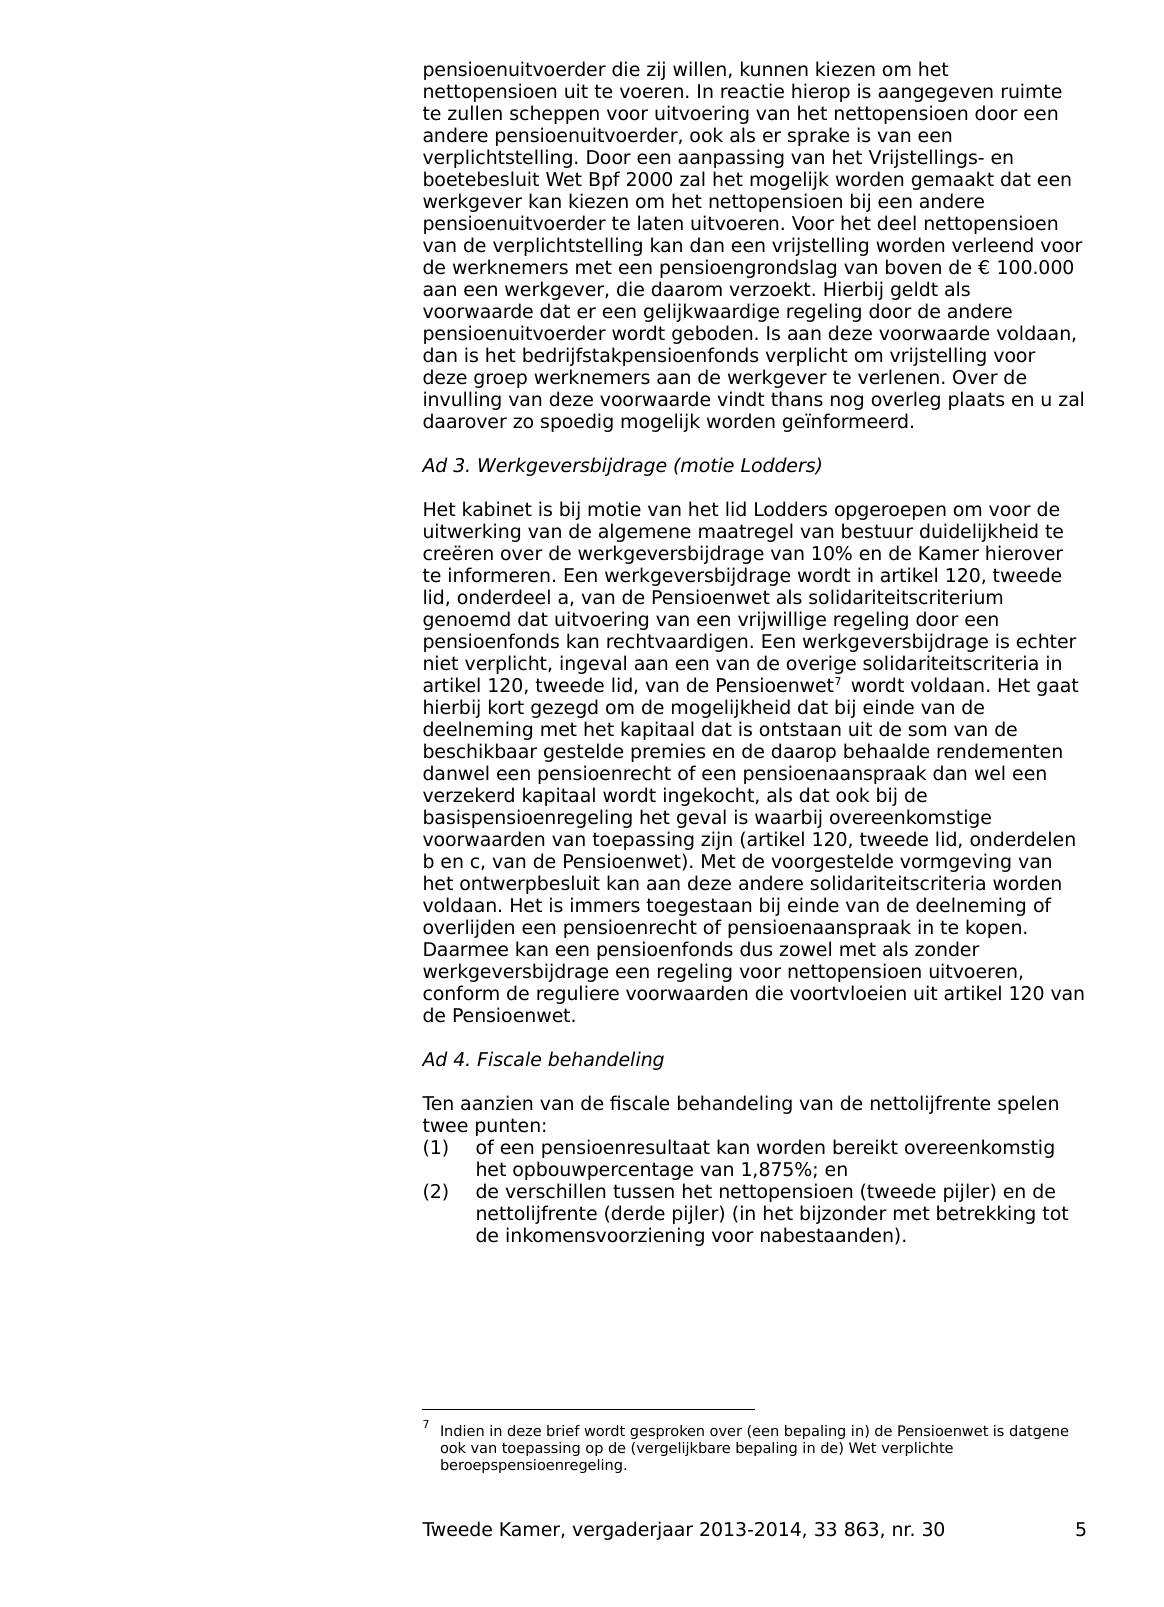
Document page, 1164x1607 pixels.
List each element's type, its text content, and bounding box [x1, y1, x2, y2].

text Het kabinet is bij motie van het lid Lodders opgeroepen om voor de uitwerking van de algemene maatregel van bestuur duidelijkheid te creëren over de werkgeversbijdrage van 10% en de Kamer hierover te informeren. Een werkgeversbijdrage wordt in artikel 120, tweede lid, onderdeel a, van de Pensioenwet als solidariteitscriterium genoemd dat uitvoering van een vrijwillige regeling door een pensioenfonds kan rechtvaardigen. Een werkgeversbijdrage is echter niet verplicht, ingeval aan een van de overige solidariteitscriteria in artikel 120, tweede lid, van de Pensioenwet wordt voldaan. Het gaat hierbij kort gezegd om de mogelijkheid dat bij einde van de deelneming met het kapitaal dat is ontstaan uit de som van de beschikbaar gestelde premies en de daarop behaalde rendementen danwel een pensioenrecht of een pensioenaanspraak dan wel een verzekerd kapitaal wordt ingekocht, als dat ook bij de basispensioenregeling het geval is waarbij overeenkomstige voorwaarden van toepassing zijn (artikel 120, tweede lid, onderdelen b en c, van de Pensioenwet). Met de voorgestelde vormgeving van het ontwerpbesluit kan aan deze andere solidariteitscriteria worden voldaan. Het is immers toegestaan bij einde van de deelneming of overlijden een pensioenrecht of pensioenaanspraak in te kopen. Daarmee kan een pensioenfonds dus zowel met als zonder werkgeversbijdrage een regeling voor nettopensioen uitvoeren, conform de reguliere voorwaarden die voortvloeien uit artikel 120 van de Pensioenwet. [422, 499, 1087, 1027]
text Indien in deze brief wordt gesproken over (een bepaling in) de Pensioenwet is datgene ook van toepassing op de (vergelijkbare bepaling in de) Wet verplichte beroepspensioenregeling. [422, 1418, 1087, 1474]
text (1) of een pensioenresultaat kan worden bereikt overeenkomstig het opbouwpercentage van 1,875%; en [422, 1137, 1087, 1181]
subtitle Ad 4. Fiscale behandeling [422, 1049, 1087, 1071]
text (2) de verschillen tussen het nettopensioen (tweede pijler) en de nettolijfrente (derde pijler) (in het bijzonder met betrekking tot de inkomensvoorziening voor nabestaanden). [422, 1181, 1087, 1247]
text Ten aanzien van de fiscale behandeling van de nettolijfrente spelen twee punten: [422, 1093, 1087, 1137]
subtitle Ad 3. Werkgeversbijdrage (motie Lodders) [422, 455, 1087, 477]
text pensioenuitvoerder die zij willen, kunnen kiezen om het nettopensioen uit te voeren. In reactie hierop is aangegeven ruimte te zullen scheppen voor uitvoering van het nettopensioen door een andere pensioenuitvoerder, ook als er sprake is van een verplichtstelling. Door een aanpassing van het Vrijstellings- en boetebesluit Wet Bpf 2000 zal het mogelijk worden gemaakt dat een werkgever kan kiezen om het nettopensioen bij een andere pensioenuitvoerder te laten uitvoeren. Voor het deel nettopensioen van de verplichtstelling kan dan een vrijstelling worden verleend voor de werknemers met een pensioengrondslag van boven de € 100.000 aan een werkgever, die daarom verzoekt. Hierbij geldt als voorwaarde dat er een gelijkwaardige regeling door de andere pensioenuitvoerder wordt geboden. Is aan deze voorwaarde voldaan, dan is het bedrijfstakpensioenfonds verplicht om vrijstelling voor deze groep werknemers aan de werkgever te verlenen. Over de invulling van deze voorwaarde vindt thans nog overleg plaats en u zal daarover zo spoedig mogelijk worden geïnformeerd. [422, 59, 1087, 433]
